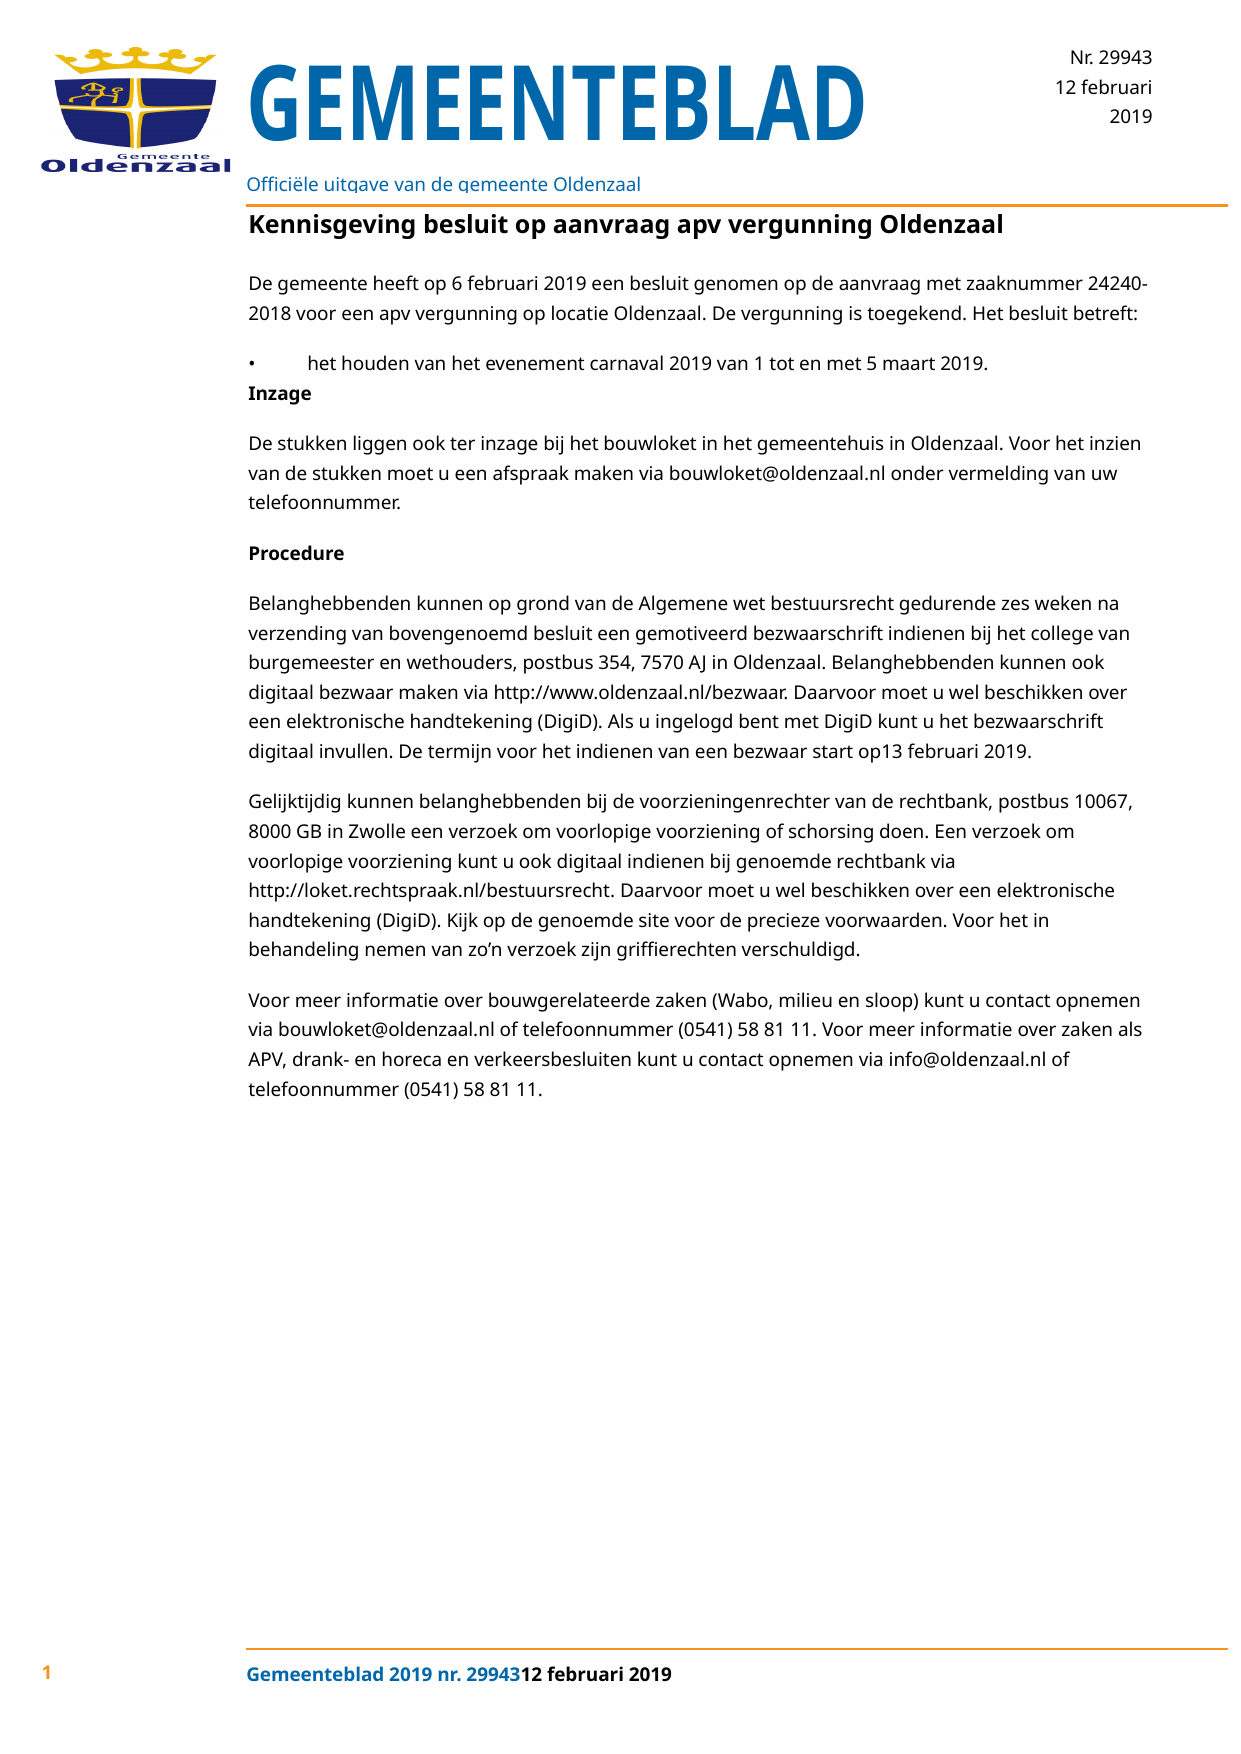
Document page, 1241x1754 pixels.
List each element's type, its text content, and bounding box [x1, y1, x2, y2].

text De gemeente heeft op 6 februari 2019 een besluit genomen op de aanvraag met zaaknummer 24240-2018 voor een apv vergunning op locatie Oldenzaal. De vergunning is toegekend. Het besluit betreft: [248, 270, 1152, 326]
list het houden van het evenement carnaval 2019 van 1 tot en met 5 maart 2019. [248, 350, 1152, 376]
text Voor meer informatie over bouwgerelateerde zaken (Wabo, milieu en sloop) kunt u contact opnemen via bouwloket@oldenzaal.nl of telefoonnummer (0541) 58 81 11. Voor meer informatie over zaken als APV, drank- en horeca en verkeersbesluiten kunt u contact opnemen via info@oldenzaal.nl of telefoonnummer (0541) 58 81 11. [248, 987, 1152, 1101]
text Procedure [248, 540, 1152, 566]
text De stukken liggen ook ter inzage bij het bouwloket in het gemeentehuis in Oldenzaal. Voor het inzien van de stukken moet u een afspraak maken via bouwloket@oldenzaal.nl onder vermelding van uw telefoonnummer. [248, 430, 1152, 515]
text Kennisgeving besluit op aanvraag apv vergunning Oldenzaal [248, 207, 1152, 241]
text Gelijktijdig kunnen belanghebbenden bij de voorzieningenrechter van de rechtbank, postbus 10067, 8000 GB in Zwolle een verzoek om voorlopige voorziening of schorsing doen. Een verzoek om voorlopige voorziening kunt u ook digitaal indienen bij genoemde rechtbank via http://loket.rechtspraak.nl/bestuursrecht. Daarvoor moet u wel beschikken over een elektronische handtekening (DigiD). Kijk op de genoemde site voor de precieze voorwaarden. Voor het in behandeling nemen van zo’n verzoek zijn griffierechten verschuldigd. [248, 789, 1152, 962]
picture [41, 47, 231, 172]
text Belanghebbenden kunnen op grond van de Algemene wet bestuursrecht gedurende zes weken na verzending van bovengenoemd besluit een gemotiveerd bezwaarschrift indienen bij het college van burgemeester en wethouders, postbus 354, 7570 AJ in Oldenzaal. Belanghebbenden kunnen ook digitaal bezwaar maken via http://www.oldenzaal.nl/bezwaar. Daarvoor moet u wel beschikken over een elektronische handtekening (DigiD). Als u ingelogd bent met DigiD kunt u het bezwaarschrift digitaal invullen. De termijn voor het indienen van een bezwaar start op13 februari 2019. [248, 590, 1152, 764]
text Inzage [248, 380, 1152, 406]
